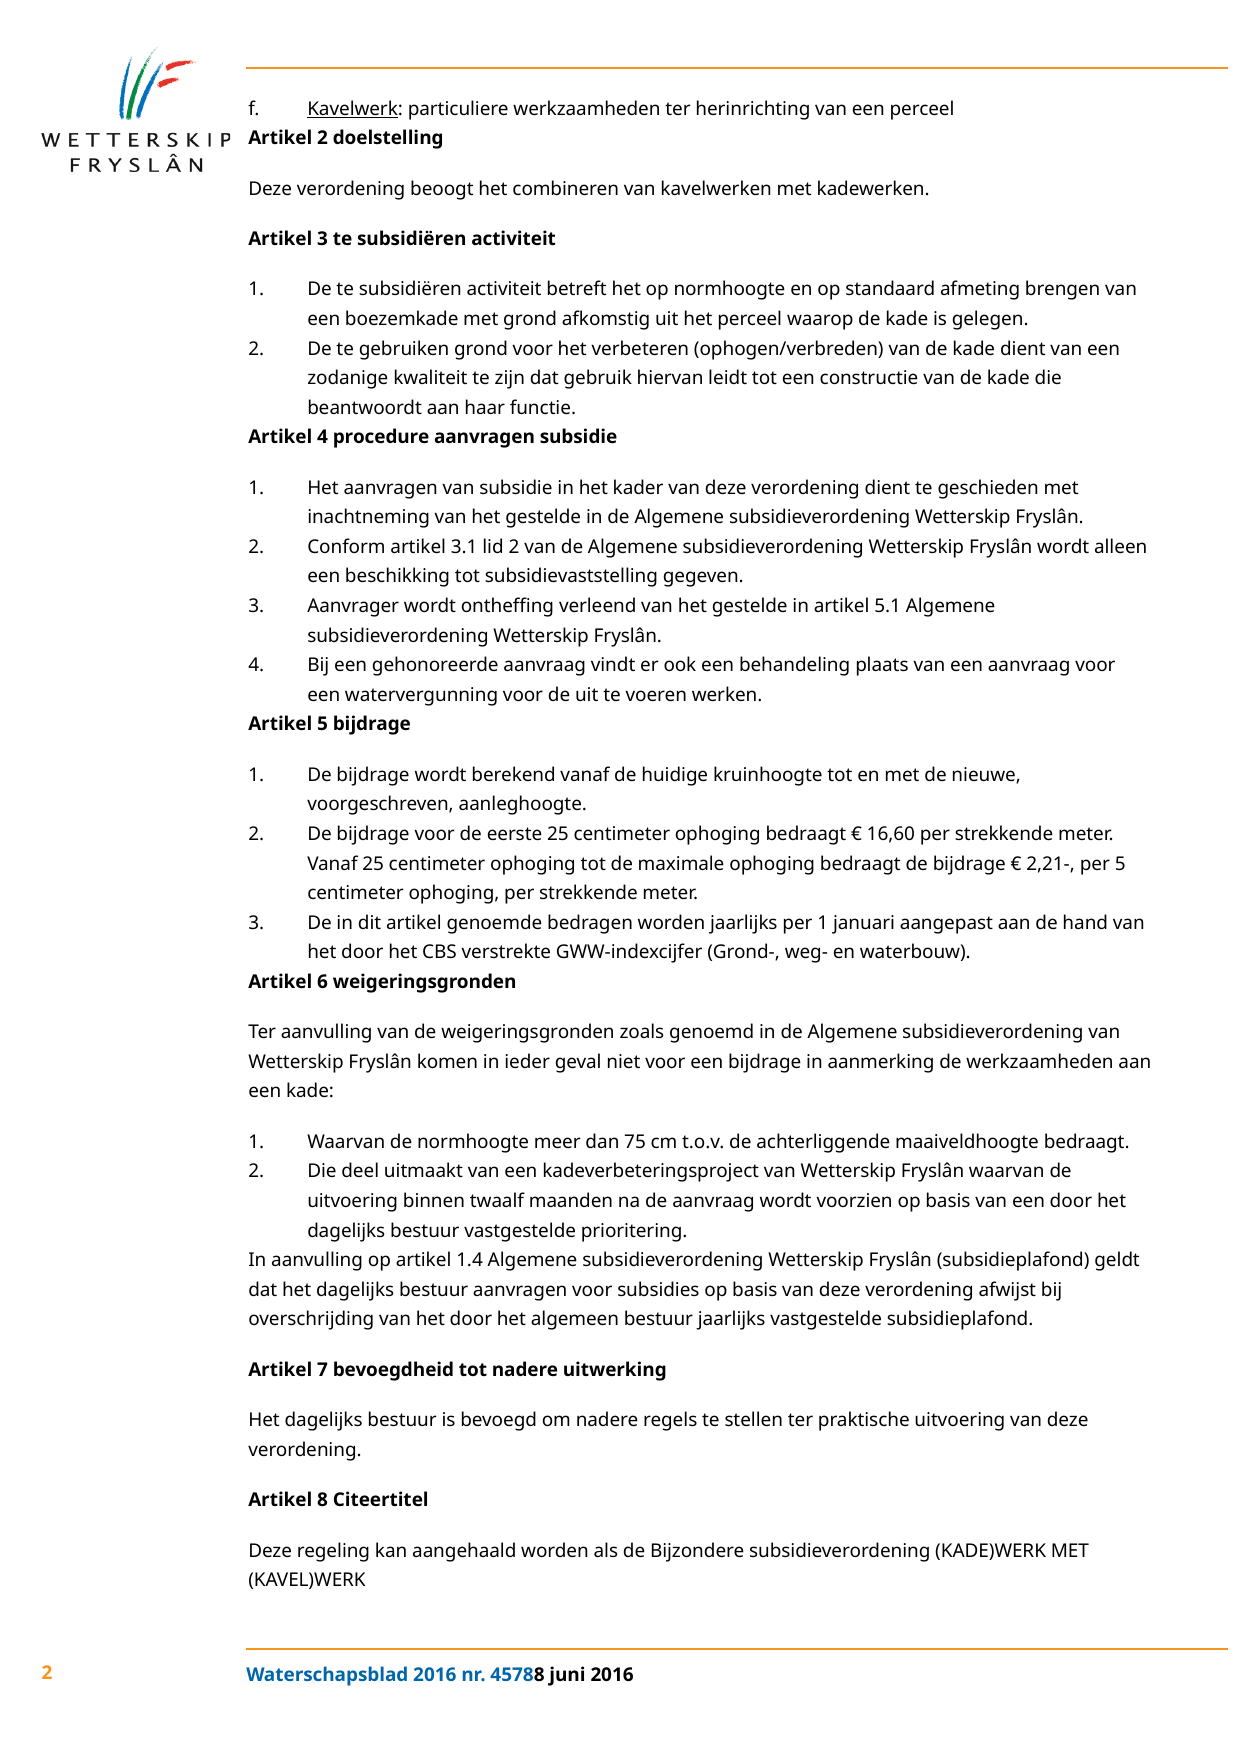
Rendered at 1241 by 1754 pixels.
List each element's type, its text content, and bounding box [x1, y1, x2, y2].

list De bijdrage wordt berekend vanaf de huidige kruinhoogte tot en met de nieuwe, voorgeschreven, aanleghoogte. [248, 761, 1152, 816]
text Artikel 8 Citeertitel [248, 1486, 1152, 1512]
list Kavelwerk: particuliere werkzaamheden ter herinrichting van een perceel [248, 95, 1152, 121]
list Conform artikel 3.1 lid 2 van de Algemene subsidieverordening Wetterskip Fryslân wordt alleen een beschikking tot subsidievaststelling gegeven. [248, 533, 1152, 588]
list Waarvan de normhoogte meer dan 75 cm t.o.v. de achterliggende maaiveldhoogte bedraagt. [248, 1128, 1152, 1154]
text Het dagelijks bestuur is bevoegd om nadere regels te stellen ter praktische uitvoering van deze verordening. [248, 1406, 1152, 1462]
list De te subsidiëren activiteit betreft het op normhoogte en op standaard afmeting brengen van een boezemkade met grond afkomstig uit het perceel waarop de kade is gelegen. [248, 276, 1152, 331]
text Artikel 5 bijdrage [248, 711, 1152, 736]
text Artikel 7 bevoegdheid tot nadere uitwerking [248, 1356, 1152, 1382]
text Artikel 6 weigeringsgronden [248, 968, 1152, 994]
text Artikel 2 doelstelling [248, 124, 1152, 150]
text Artikel 4 procedure aanvragen subsidie [248, 423, 1152, 449]
list Die deel uitmaakt van een kadeverbeteringsproject van Wetterskip Fryslân waarvan de uitvoering binnen twaalf maanden na de aanvraag wordt voorzien op basis van een door het dagelijks bestuur vastgestelde prioritering. [248, 1158, 1152, 1243]
text Ter aanvulling van de weigeringsgronden zoals genoemd in de Algemene subsidieverordening van Wetterskip Fryslân komen in ieder geval niet voor een bijdrage in aanmerking de werkzaamheden aan een kade: [248, 1018, 1152, 1103]
list De in dit artikel genoemde bedragen worden jaarlijks per 1 januari aangepast aan de hand van het door het CBS verstrekte GWW-indexcijfer (Grond-, weg- en waterbouw). [248, 909, 1152, 964]
text Deze regeling kan aangehaald worden als de Bijzondere subsidieverordening (KADE)WERK MET (KAVEL)WERK [248, 1537, 1152, 1592]
list Aanvrager wordt ontheffing verleend van het gestelde in artikel 5.1 Algemene subsidieverordening Wetterskip Fryslân. [248, 592, 1152, 648]
text In aanvulling op artikel 1.4 Algemene subsidieverordening Wetterskip Fryslân (subsidieplafond) geldt dat het dagelijks bestuur aanvragen voor subsidies op basis van deze verordening afwijst bij overschrijding van het door het algemeen bestuur jaarlijks vastgestelde subsidieplafond. [248, 1246, 1152, 1331]
list De te gebruiken grond voor het verbeteren (ophogen/verbreden) van de kade dient van een zodanige kwaliteit te zijn dat gebruik hiervan leidt tot een constructie van de kade die beantwoordt aan haar functie. [248, 335, 1152, 420]
text Deze verordening beoogt het combineren van kavelwerken met kadewerken. [248, 175, 1152, 201]
list Het aanvragen van subsidie in het kader van deze verordening dient te geschieden met inachtneming van het gestelde in de Algemene subsidieverordening Wetterskip Fryslân. [248, 474, 1152, 529]
list Bij een gehonoreerde aanvraag vindt er ook een behandeling plaats van een aanvraag voor een watervergunning voor de uit te voeren werken. [248, 651, 1152, 707]
list De bijdrage voor de eerste 25 centimeter ophoging bedraagt € 16,60 per strekkende meter. Vanaf 25 centimeter ophoging tot de maximale ophoging bedraagt de bijdrage € 2,21-, per 5 centimeter ophoging, per strekkende meter. [248, 820, 1152, 905]
picture [41, 47, 231, 172]
text Artikel 3 te subsidiëren activiteit [248, 225, 1152, 251]
